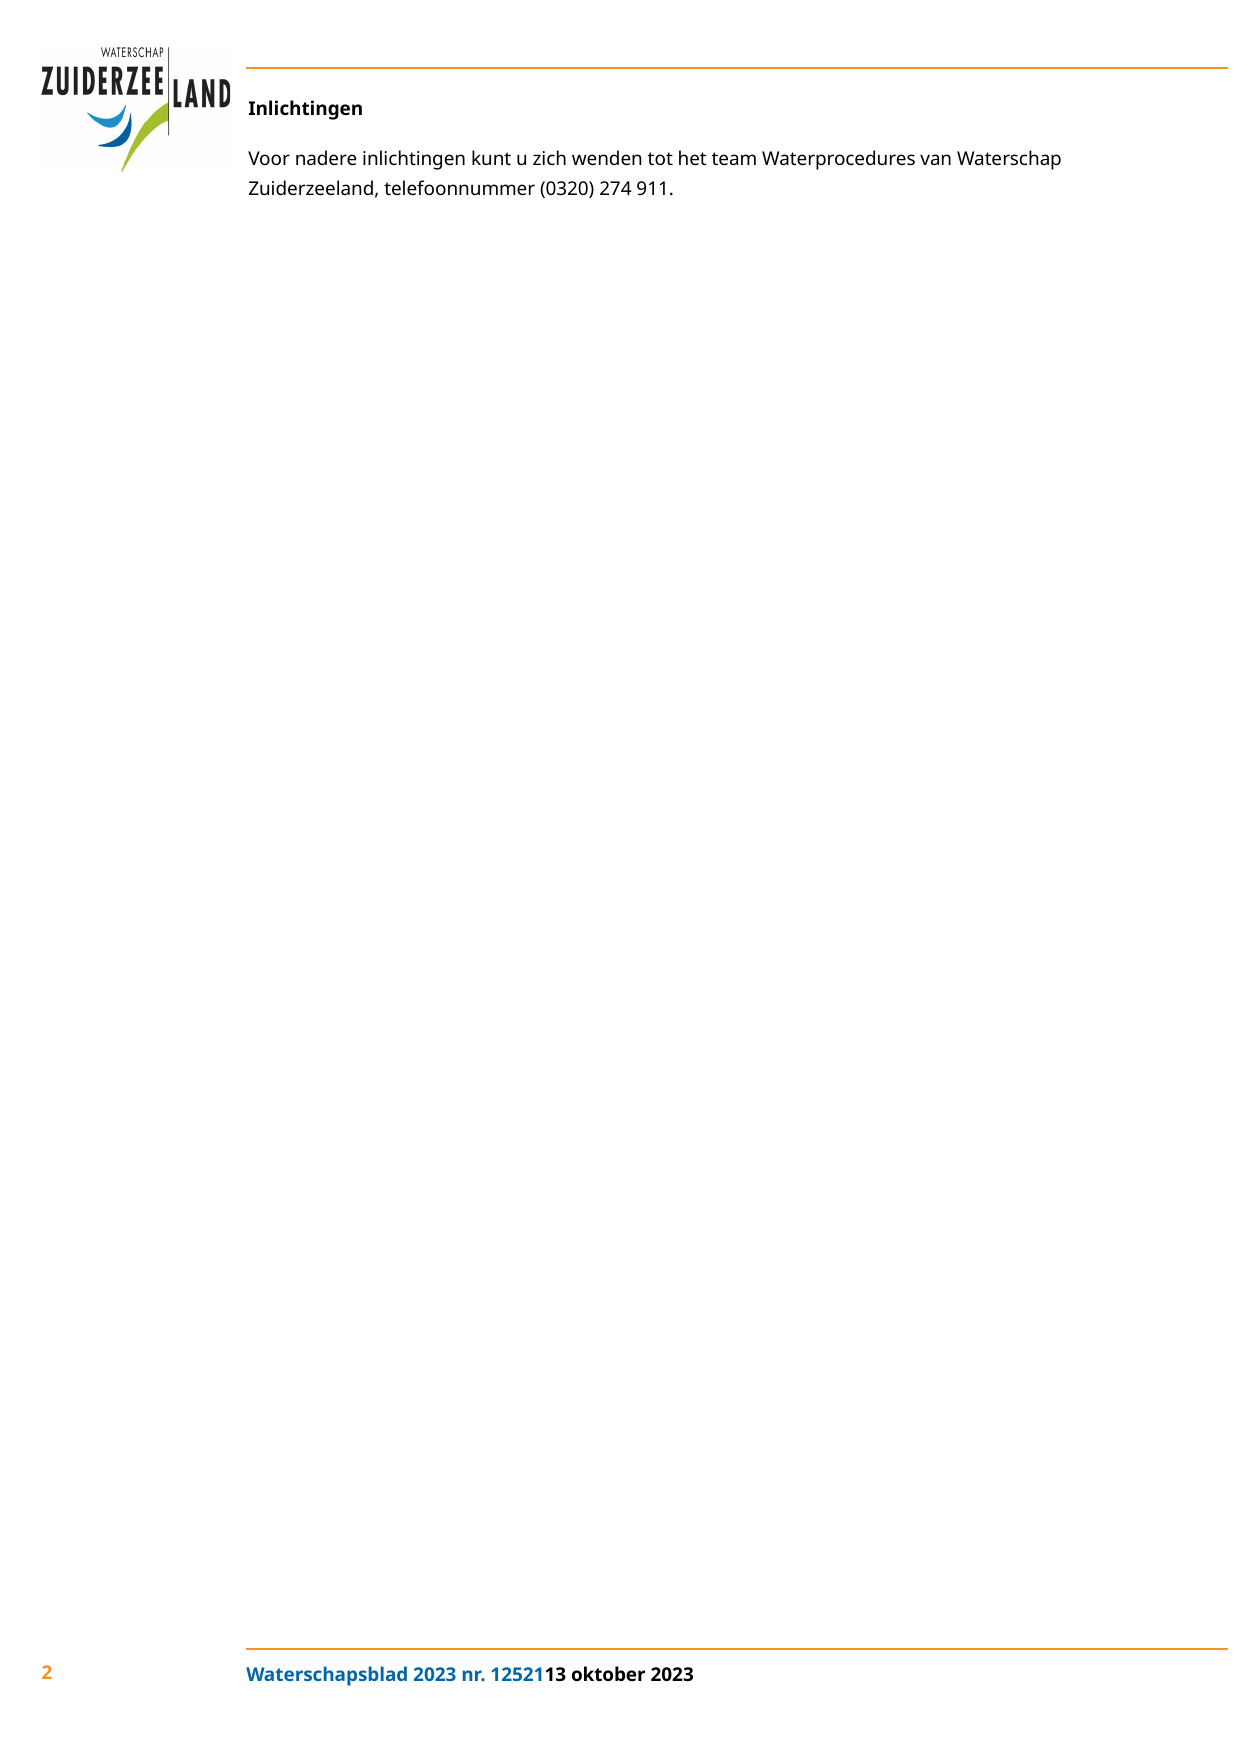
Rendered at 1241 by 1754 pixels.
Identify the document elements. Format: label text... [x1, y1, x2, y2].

text Inlichtingen [248, 95, 1152, 121]
picture [41, 47, 231, 172]
text Voor nadere inlichtingen kunt u zich wenden tot het team Waterprocedures van Waterschap Zuiderzeeland, telefoonnummer (0320) 274 911. [248, 145, 1152, 201]
